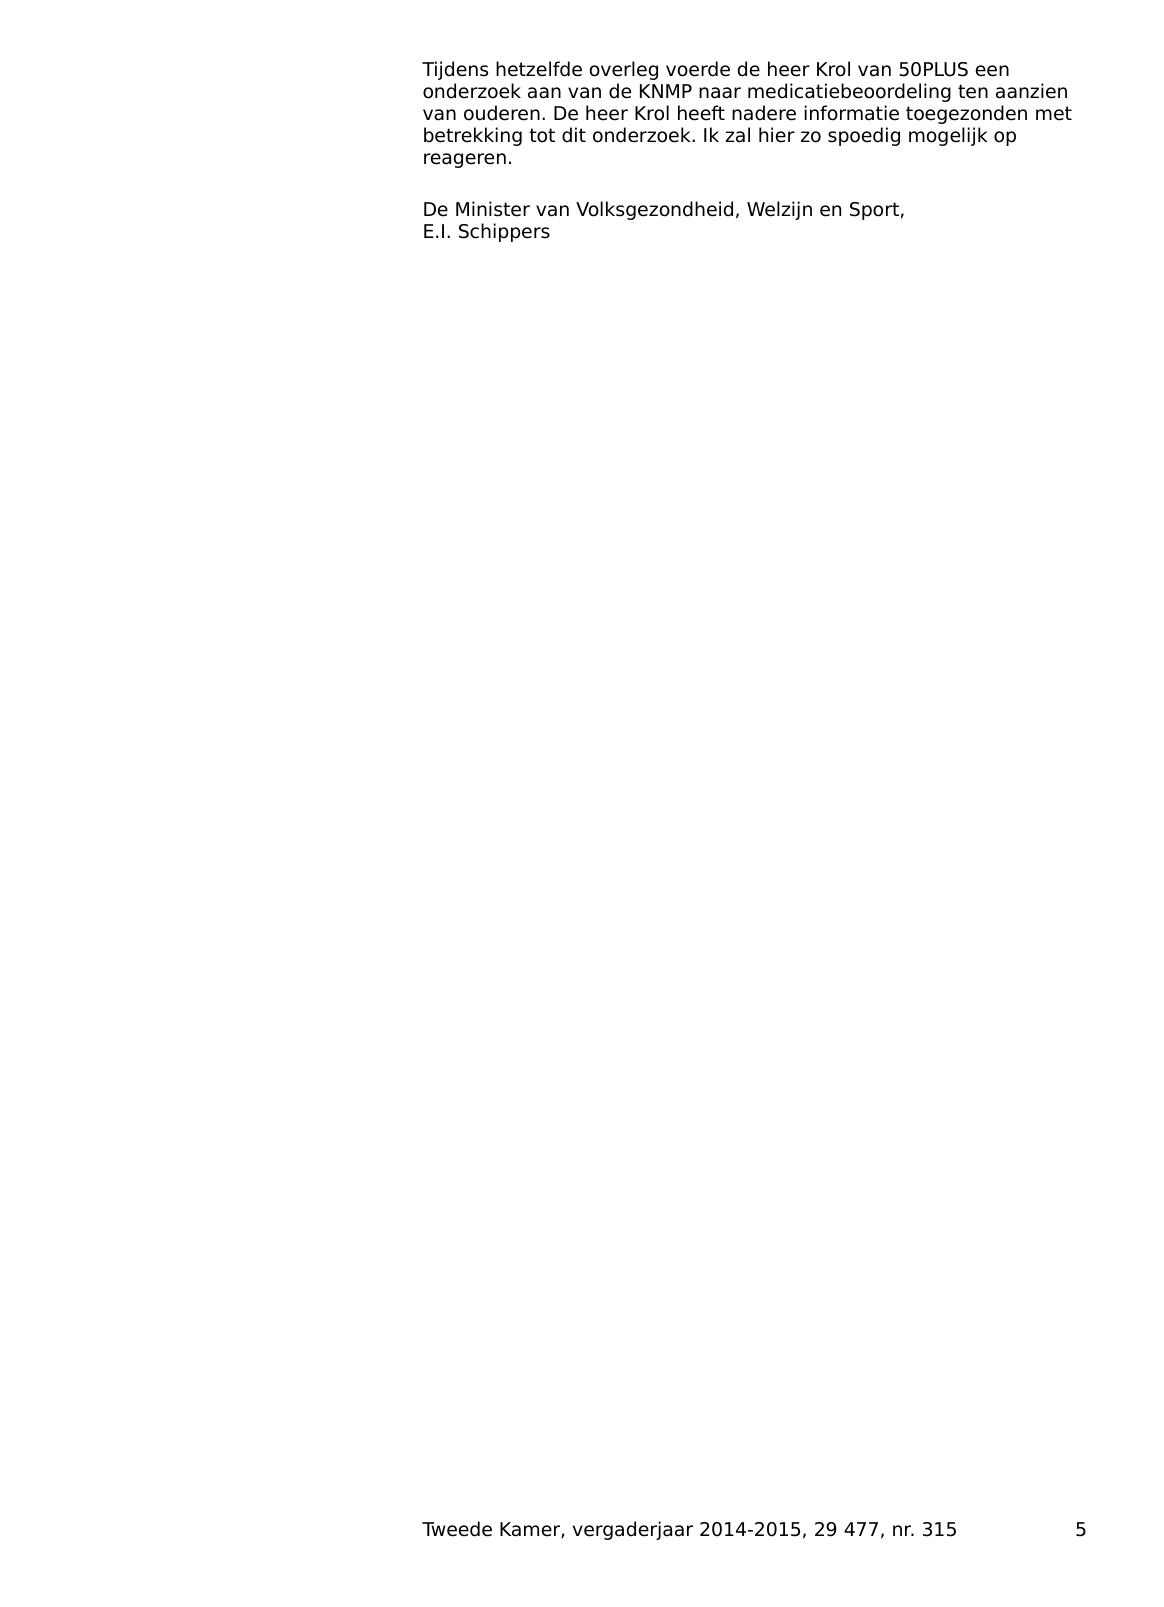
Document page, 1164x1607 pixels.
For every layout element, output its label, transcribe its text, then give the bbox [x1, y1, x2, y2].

text De Minister van Volksgezondheid, Welzijn en Sport, E.I. Schippers [422, 199, 1087, 243]
text Tijdens hetzelfde overleg voerde de heer Krol van 50PLUS een onderzoek aan van de KNMP naar medicatiebeoordeling ten aanzien van ouderen. De heer Krol heeft nadere informatie toegezonden met betrekking tot dit onderzoek. Ik zal hier zo spoedig mogelijk op reageren. [422, 59, 1087, 169]
